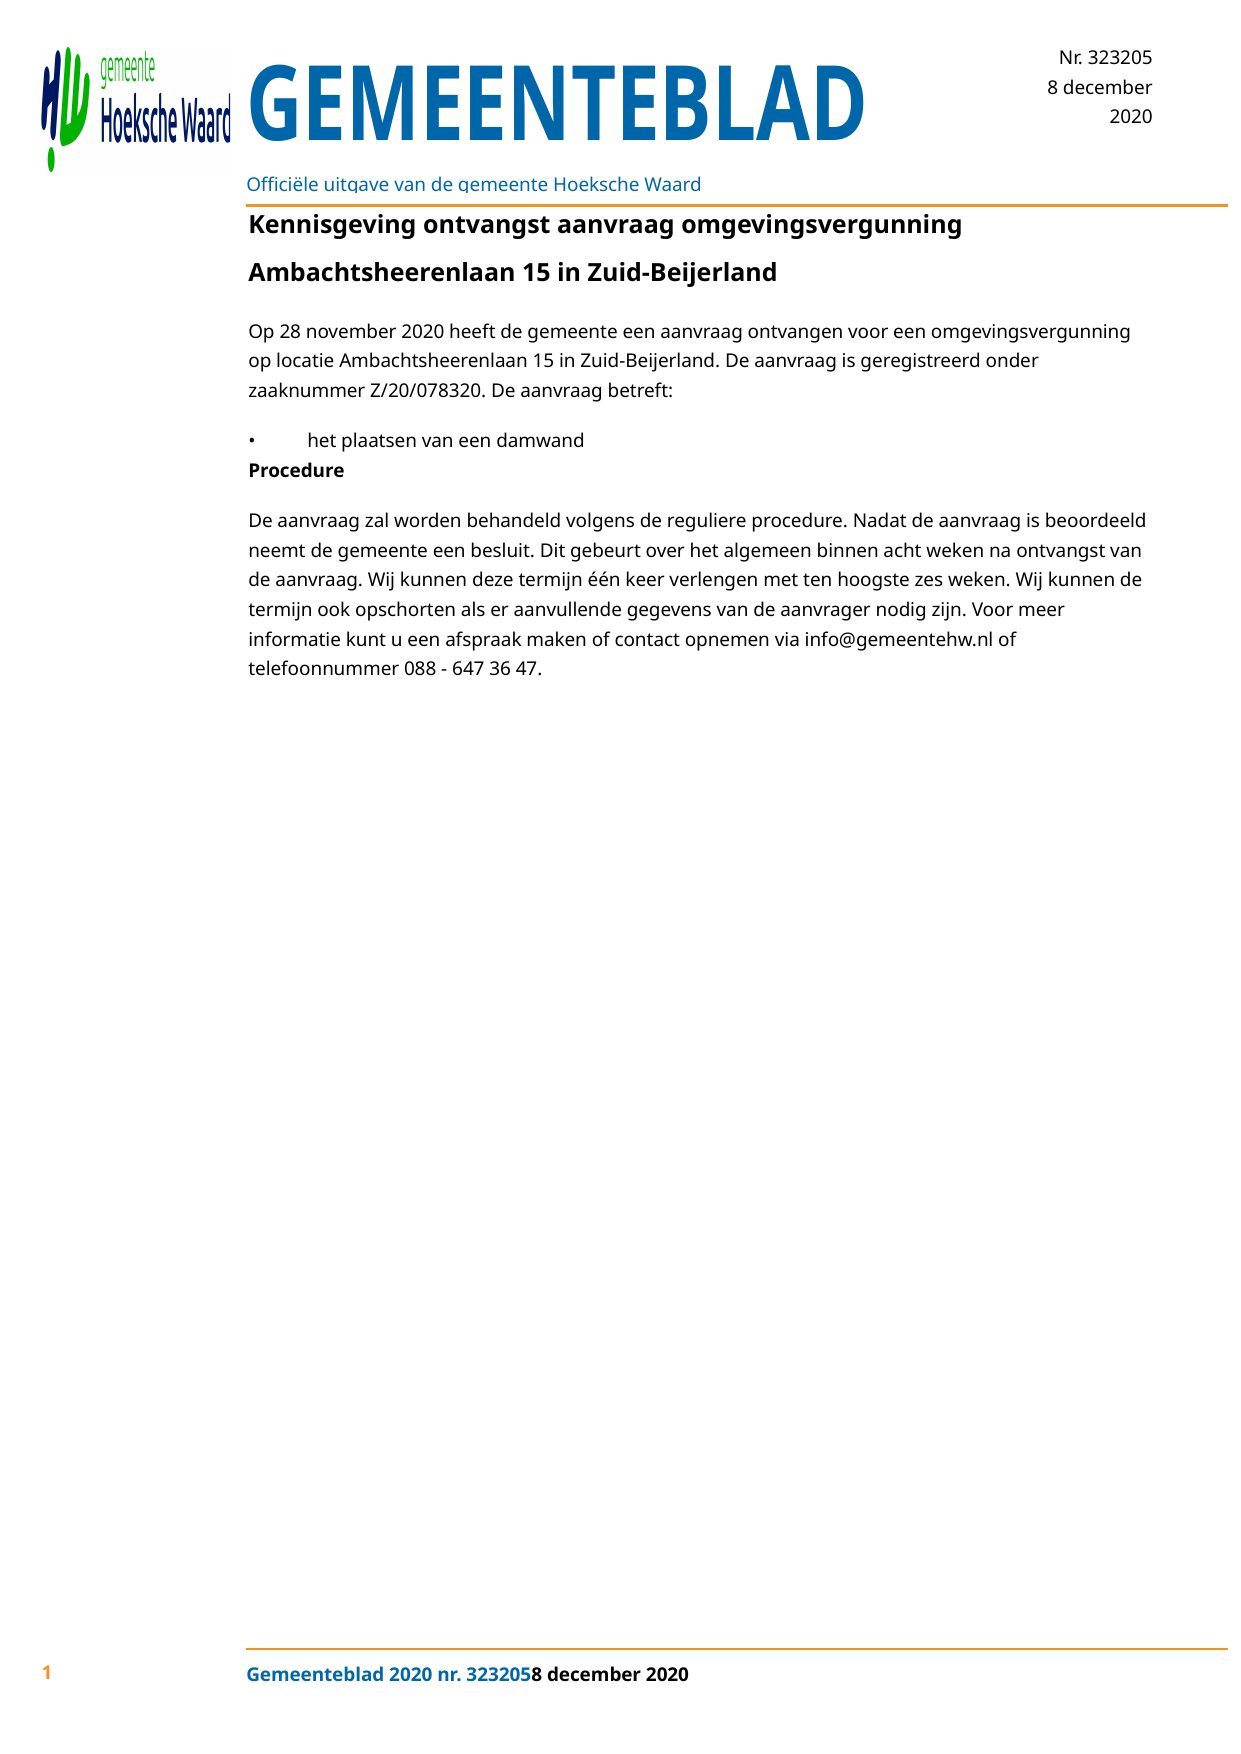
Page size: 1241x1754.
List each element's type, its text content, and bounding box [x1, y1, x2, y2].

text Procedure [248, 457, 1152, 483]
text Op 28 november 2020 heeft de gemeente een aanvraag ontvangen voor een omgevingsvergunning op locatie Ambachtsheerenlaan 15 in Zuid-Beijerland. De aanvraag is geregistreerd onder zaaknummer Z/20/078320. De aanvraag betreft: [248, 318, 1152, 403]
list het plaatsen van een damwand [248, 427, 1152, 453]
picture [41, 47, 231, 172]
text Kennisgeving ontvangst aanvraag omgevingsvergunning Ambachtsheerenlaan 15 in Zuid-Beijerland [248, 207, 1152, 288]
text De aanvraag zal worden behandeld volgens de reguliere procedure. Nadat de aanvraag is beoordeeld neemt de gemeente een besluit. Dit gebeurt over het algemeen binnen acht weken na ontvangst van de aanvraag. Wij kunnen deze termijn één keer verlengen met ten hoogste zes weken. Wij kunnen de termijn ook opschorten als er aanvullende gegevens van de aanvrager nodig zijn. Voor meer informatie kunt u een afspraak maken of contact opnemen via info@gemeentehw.nl of telefoonnummer 088 - 647 36 47. [248, 507, 1152, 681]
